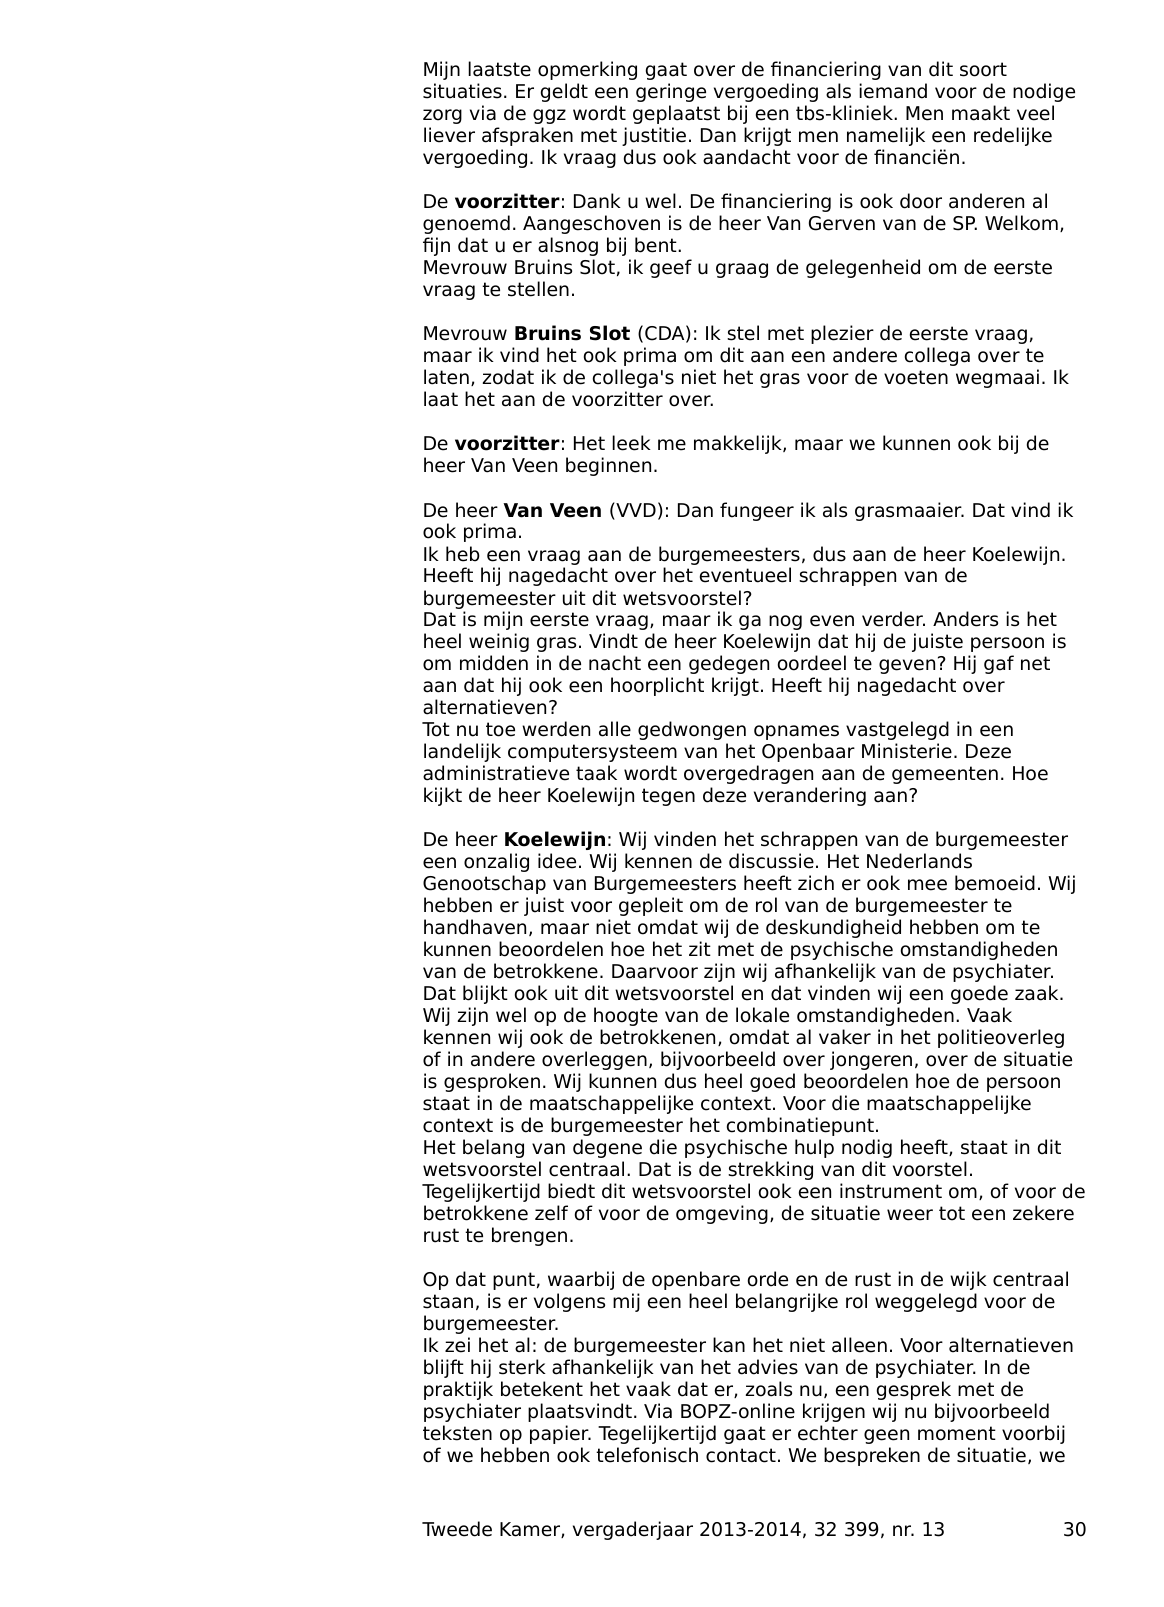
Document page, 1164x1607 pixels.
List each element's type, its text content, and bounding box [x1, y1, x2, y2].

text De heer Van Veen (VVD): Dan fungeer ik als grasmaaier. Dat vind ik ook prima. [422, 499, 1087, 543]
text Mijn laatste opmerking gaat over de financiering van dit soort situaties. Er geldt een geringe vergoeding als iemand voor de nodige zorg via de ggz wordt geplaatst bij een tbs-kliniek. Men maakt veel liever afspraken met justitie. Dan krijgt men namelijk een redelijke vergoeding. Ik vraag dus ook aandacht voor de financiën. [422, 59, 1087, 169]
text De voorzitter: Dank u wel. De financiering is ook door anderen al genoemd. Aangeschoven is de heer Van Gerven van de SP. Welkom, fijn dat u er alsnog bij bent. [422, 191, 1087, 257]
text Mevrouw Bruins Slot, ik geef u graag de gelegenheid om de eerste vraag te stellen. [422, 257, 1087, 301]
text De heer Koelewijn: Wij vinden het schrappen van de burgemeester een onzalig idee. Wij kennen de discussie. Het Nederlands Genootschap van Burgemeesters heeft zich er ook mee bemoeid. Wij hebben er juist voor gepleit om de rol van de burgemeester te handhaven, maar niet omdat wij de deskundigheid hebben om te kunnen beoordelen hoe het zit met de psychische omstandigheden van de betrokkene. Daarvoor zijn wij afhankelijk van de psychiater. Dat blijkt ook uit dit wetsvoorstel en dat vinden wij een goede zaak. Wij zijn wel op de hoogte van de lokale omstandigheden. Vaak kennen wij ook de betrokkenen, omdat al vaker in het politieoverleg of in andere overleggen, bijvoorbeeld over jongeren, over de situatie is gesproken. Wij kunnen dus heel goed beoordelen hoe de persoon staat in de maatschappelijke context. Voor die maatschappelijke context is de burgemeester het combinatiepunt. [422, 829, 1087, 1137]
text Ik heb een vraag aan de burgemeesters, dus aan de heer Koelewijn. Heeft hij nagedacht over het eventueel schrappen van de burgemeester uit dit wetsvoorstel? [422, 543, 1087, 609]
text De voorzitter: Het leek me makkelijk, maar we kunnen ook bij de heer Van Veen beginnen. [422, 433, 1087, 477]
text Op dat punt, waarbij de openbare orde en de rust in de wijk centraal staan, is er volgens mij een heel belangrijke rol weggelegd voor de burgemeester. [422, 1269, 1087, 1335]
text Mevrouw Bruins Slot (CDA): Ik stel met plezier de eerste vraag, maar ik vind het ook prima om dit aan een andere collega over te laten, zodat ik de collega's niet het gras voor de voeten wegmaai. Ik laat het aan de voorzitter over. [422, 323, 1087, 411]
text Ik zei het al: de burgemeester kan het niet alleen. Voor alternatieven blijft hij sterk afhankelijk van het advies van de psychiater. In de praktijk betekent het vaak dat er, zoals nu, een gesprek met de psychiater plaatsvindt. Via BOPZ-online krijgen wij nu bijvoorbeeld teksten op papier. Tegelijkertijd gaat er echter geen moment voorbij of we hebben ook telefonisch contact. We bespreken de situatie, we [422, 1335, 1087, 1467]
text Dat is mijn eerste vraag, maar ik ga nog even verder. Anders is het heel weinig gras. Vindt de heer Koelewijn dat hij de juiste persoon is om midden in de nacht een gedegen oordeel te geven? Hij gaf net aan dat hij ook een hoorplicht krijgt. Heeft hij nagedacht over alternatieven? [422, 609, 1087, 719]
text Het belang van degene die psychische hulp nodig heeft, staat in dit wetsvoorstel centraal. Dat is de strekking van dit voorstel. Tegelijkertijd biedt dit wetsvoorstel ook een instrument om, of voor de betrokkene zelf of voor de omgeving, de situatie weer tot een zekere rust te brengen. [422, 1137, 1087, 1247]
text Tot nu toe werden alle gedwongen opnames vastgelegd in een landelijk computersysteem van het Openbaar Ministerie. Deze administratieve taak wordt overgedragen aan de gemeenten. Hoe kijkt de heer Koelewijn tegen deze verandering aan? [422, 719, 1087, 807]
